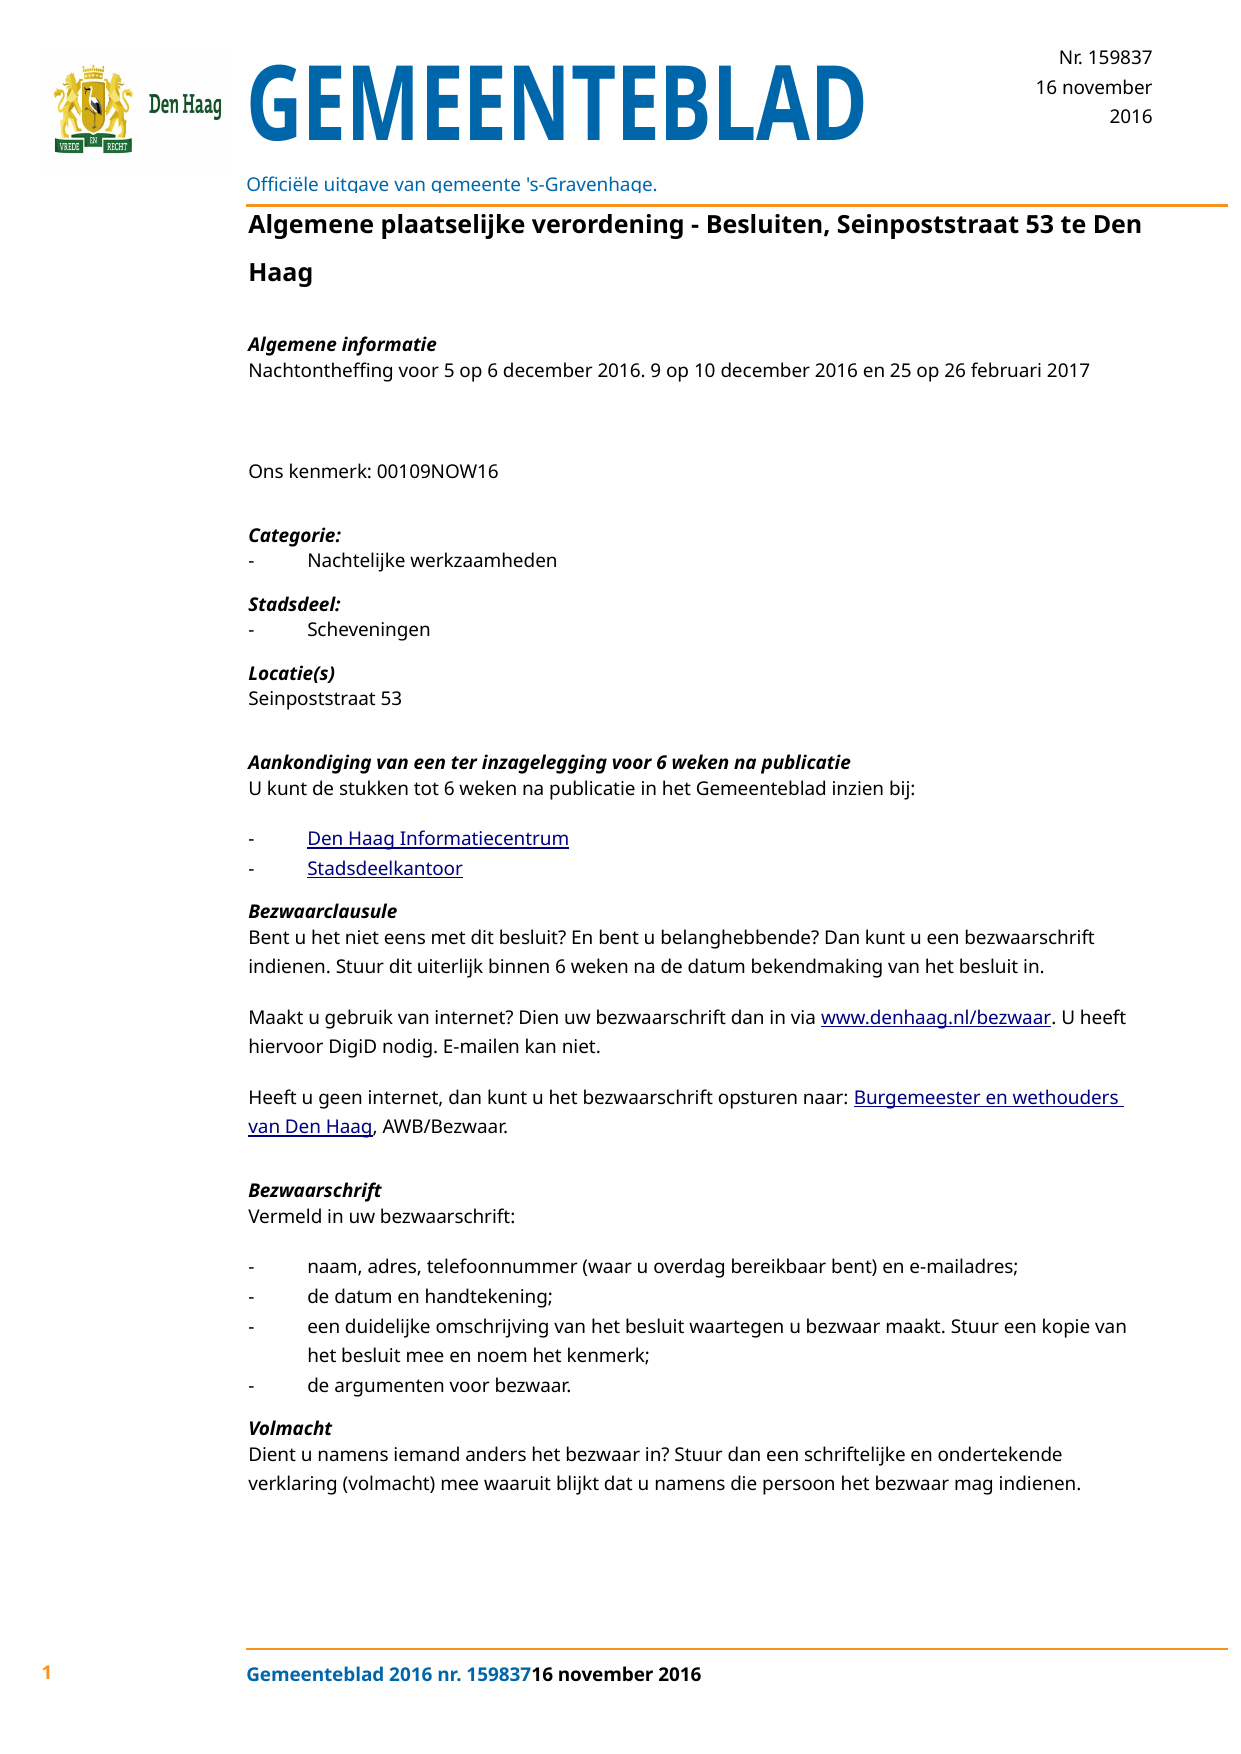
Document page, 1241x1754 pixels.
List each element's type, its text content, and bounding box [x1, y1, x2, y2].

list Scheveningen [248, 617, 1152, 642]
text Aankondiging van een ter inzagelegging voor 6 weken na publicatie [248, 749, 1152, 775]
text Bezwaarclausule [248, 898, 1152, 924]
text Algemene plaatselijke verordening - Besluiten, Seinpoststraat 53 te Den Haag [248, 207, 1152, 288]
text Nachtontheffing voor 5 op 6 december 2016. 9 op 10 december 2016 en 25 op 26 februari 2017 [248, 357, 1152, 383]
list de argumenten voor bezwaar. [248, 1372, 1152, 1398]
text Categorie: [248, 522, 1152, 548]
text Maakt u gebruik van internet? Dien uw bezwaarschrift dan in via www.denhaag.nl/bezwaar. U heeft hiervoor DigiD nodig. E-mailen kan niet. [248, 1004, 1152, 1059]
text Volmacht [248, 1415, 1152, 1441]
text Dient u namens iemand anders het bezwaar in? Stuur dan een schriftelijke en ondertekende verklaring (volmacht) mee waaruit blijkt dat u namens die persoon het bezwaar mag indienen. [248, 1441, 1152, 1496]
text Bent u het niet eens met dit besluit? En bent u belanghebbende? Dan kunt u een bezwaarschrift indienen. Stuur dit uiterlijk binnen 6 weken na de datum bekendmaking van het besluit in. [248, 924, 1152, 979]
list de datum en handtekening; [248, 1283, 1152, 1309]
text Vermeld in uw bezwaarschrift: [248, 1203, 1152, 1229]
list Den Haag Informatiecentrum [248, 826, 1152, 851]
list een duidelijke omschrijving van het besluit waartegen u bezwaar maakt. Stuur een kopie van het besluit mee en noem het kenmerk; [248, 1313, 1152, 1368]
list naam, adres, telefoonnummer (waar u overdag bereikbaar bent) en e-mailadres; [248, 1254, 1152, 1279]
text U kunt de stukken tot 6 weken na publicatie in het Gemeenteblad inzien bij: [248, 775, 1152, 801]
text Locatie(s) [248, 660, 1152, 685]
text Stadsdeel: [248, 591, 1152, 617]
picture [41, 47, 231, 172]
text Bezwaarschrift [248, 1177, 1152, 1203]
text Heeft u geen internet, dan kunt u het bezwaarschrift opsturen naar: Burgemeester en wethouders van Den Haag, AWB/Bezwaar. [248, 1084, 1152, 1139]
text Seinpoststraat 53 [248, 685, 1152, 711]
text Ons kenmerk: 00109NOW16 [248, 458, 1152, 484]
text Algemene informatie [248, 331, 1152, 357]
list Nachtelijke werkzaamheden [248, 548, 1152, 573]
list Stadsdeelkantoor [248, 855, 1152, 881]
